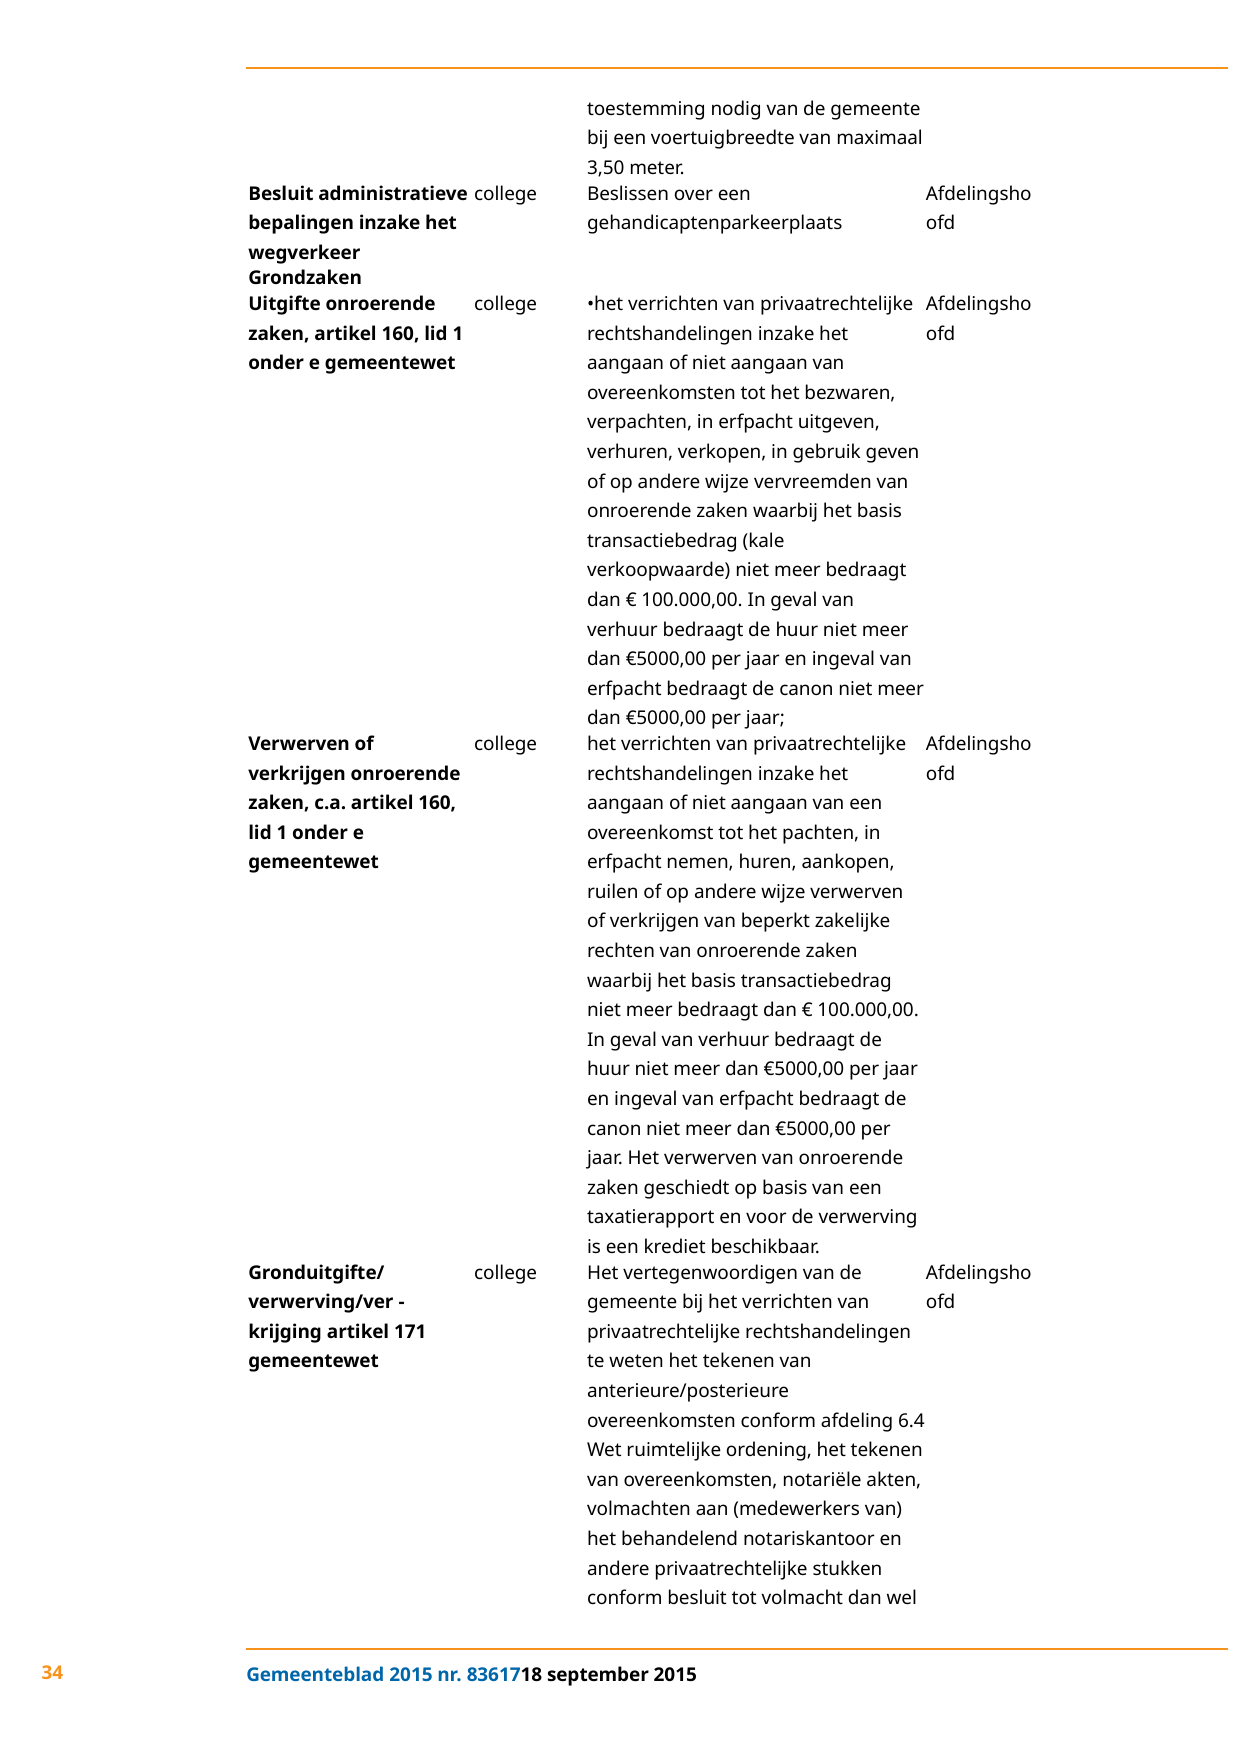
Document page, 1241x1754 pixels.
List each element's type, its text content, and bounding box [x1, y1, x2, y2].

table_cell [587, 265, 926, 290]
table_cell college [474, 290, 587, 730]
table_cell Afdelingshoofd [926, 290, 1038, 730]
table_cell [474, 95, 587, 180]
table_cell [1039, 1259, 1152, 1610]
table_cell college [474, 1259, 587, 1610]
table_cell Verwerven of verkrijgen onroerende zaken, c.a. artikel 160, lid 1 onder e gemeentewet [248, 730, 474, 1259]
table_cell Gronduitgifte/verwerving/ver - krijging artikel 171 gemeentewet [248, 1259, 474, 1610]
table_cell Het vertegenwoordigen van de gemeente bij het verrichten van privaatrechtelijke rechtshandelingen te weten het tekenen van anterieure/posterieure overeenkomsten conform afdeling 6.4 Wet ruimtelijke ordening, het tekenen van overeenkomsten, notariële akten, volmachten aan (medewerkers van) het behandelend notariskantoor en andere privaatrechtelijke stukken conform besluit tot volmacht dan wel [587, 1259, 926, 1610]
table_cell Afdelingshoofd [926, 180, 1038, 264]
table_cell het verrichten van privaatrechtelijke rechtshandelingen inzake het aangaan of niet aangaan van een overeenkomst tot het pachten, in erfpacht nemen, huren, aankopen, ruilen of op andere wijze verwerven of verkrijgen van beperkt zakelijke rechten van onroerende zaken waarbij het basis transactiebedrag niet meer bedraagt dan € 100.000,00. In geval van verhuur bedraagt de huur niet meer dan €5000,00 per jaar en ingeval van erfpacht bedraagt de canon niet meer dan €5000,00 per jaar. Het verwerven van onroerende zaken geschiedt op basis van een taxatierapport en voor de verwerving is een krediet beschikbaar. [587, 730, 926, 1259]
table_cell Uitgifte onroerende zaken, artikel 160, lid 1 onder e gemeentewet [248, 290, 474, 730]
table_cell •het verrichten van privaatrechtelijke rechtshandelingen inzake het aangaan of niet aangaan van overeenkomsten tot het bezwaren, verpachten, in erfpacht uitgeven, verhuren, verkopen, in gebruik geven of op andere wijze vervreemden van onroerende zaken waarbij het basis transactiebedrag (kale verkoopwaarde) niet meer bedraagt dan € 100.000,00. In geval van verhuur bedraagt de huur niet meer dan €5000,00 per jaar en ingeval van erfpacht bedraagt de canon niet meer dan €5000,00 per jaar; [587, 290, 926, 730]
table_cell Afdelingshoofd [926, 730, 1038, 1259]
table_cell Besluit administratieve bepalingen inzake het wegverkeer [248, 180, 474, 264]
picture [41, 47, 231, 172]
table_cell [1039, 265, 1152, 290]
table_cell [248, 95, 474, 180]
table_cell toestemming nodig van de gemeente bij een voertuigbreedte van maximaal 3,50 meter. [587, 95, 926, 180]
table_cell [926, 265, 1038, 290]
table_cell college [474, 730, 587, 1259]
table_cell Afdelingshoofd [926, 1259, 1038, 1610]
table_cell [1039, 180, 1152, 264]
table_cell [474, 265, 587, 290]
table_cell Beslissen over een gehandicaptenparkeerplaats [587, 180, 926, 264]
table_cell [1039, 730, 1152, 1259]
table_cell college [474, 180, 587, 264]
table_cell Grondzaken [248, 265, 474, 290]
table_cell [926, 95, 1038, 180]
table_cell [1039, 290, 1152, 730]
table_cell [1039, 95, 1152, 180]
